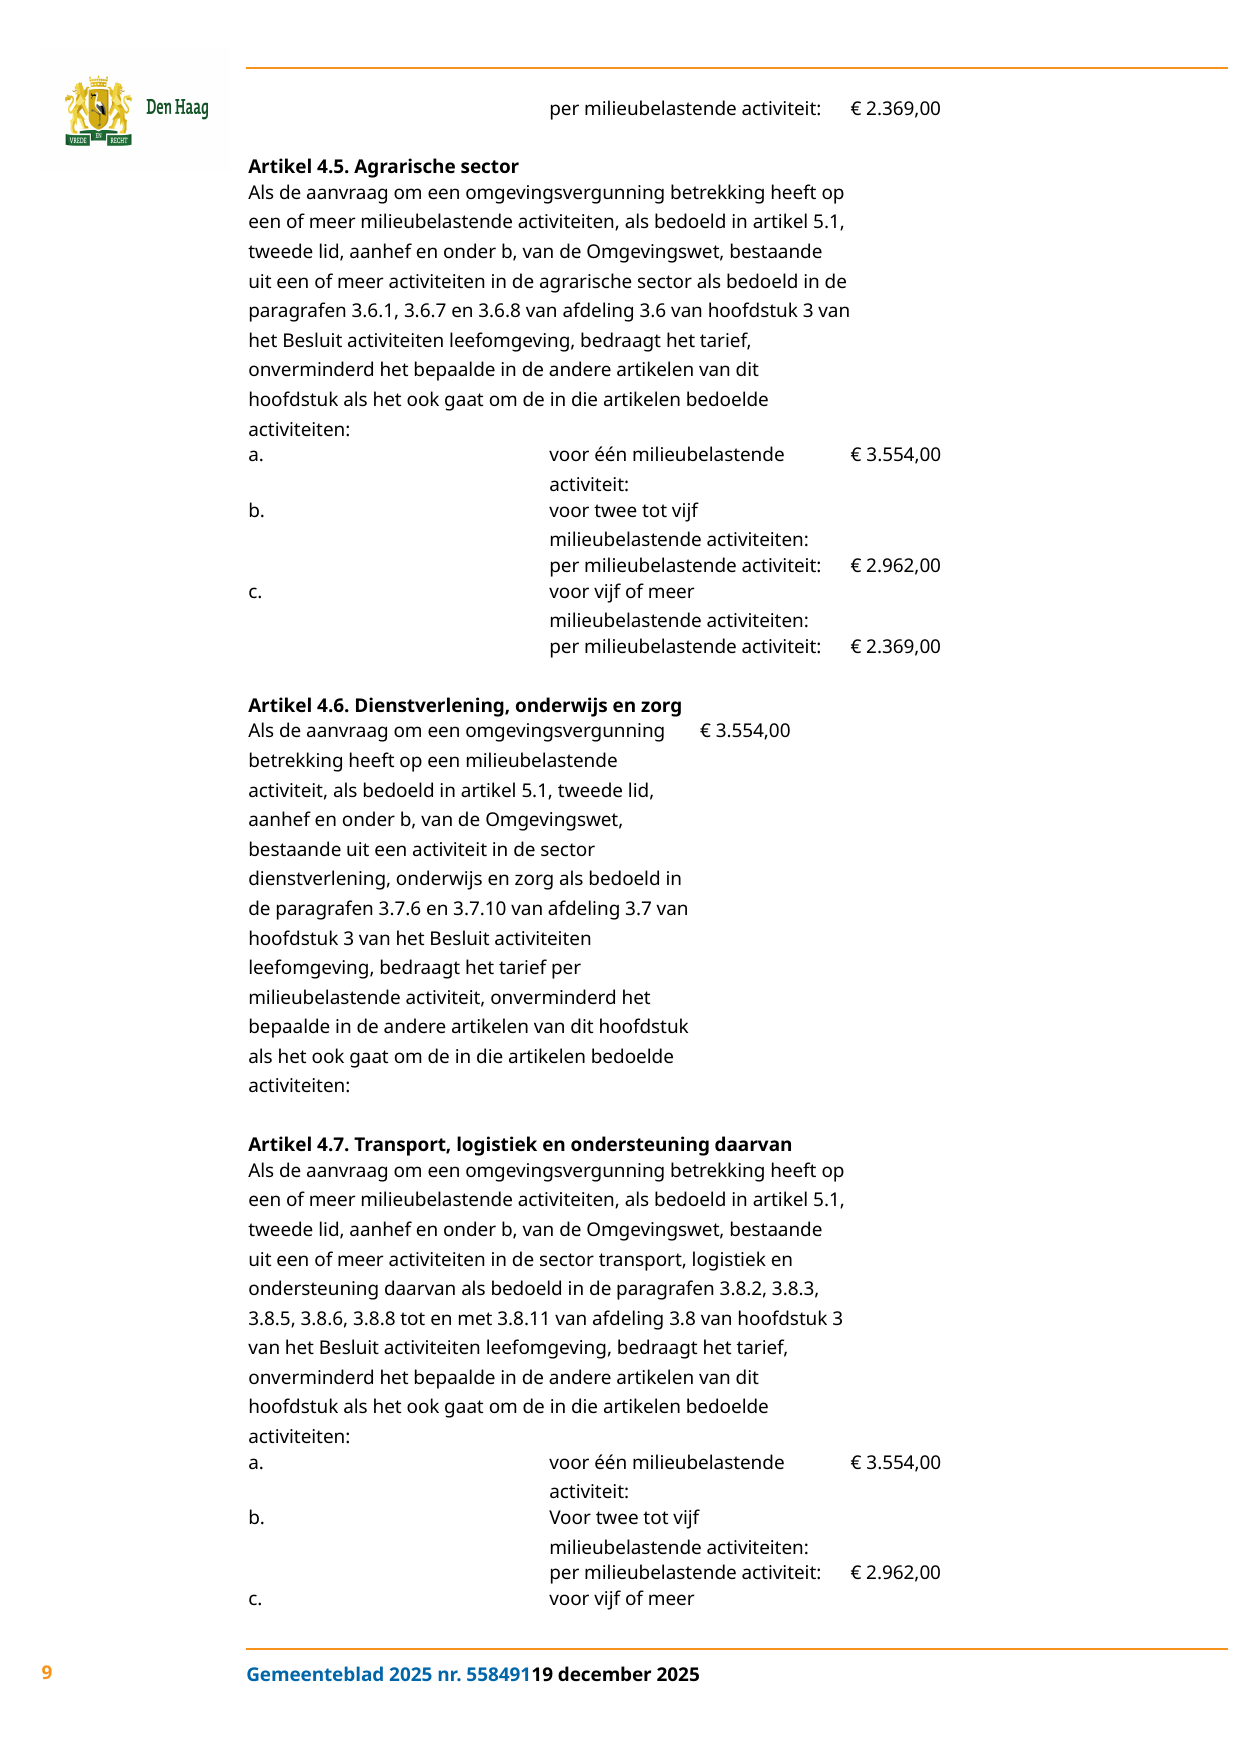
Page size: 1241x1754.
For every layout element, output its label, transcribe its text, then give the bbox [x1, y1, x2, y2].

table_cell b. [248, 497, 549, 552]
table_cell Als de aanvraag om een omgevingsvergunning betrekking heeft op een of meer milieubelastende activiteiten, als bedoeld in artikel 5.1, tweede lid, aanhef en onder b, van de Omgevingswet, bestaande uit een of meer activiteiten in de sector transport, logistiek en ondersteuning daarvan als bedoeld in de paragrafen 3.8.2, 3.8.3, 3.8.5, 3.8.6, 3.8.8 tot en met 3.8.11 van afdeling 3.8 van hoofdstuk 3 van het Besluit activiteiten leefomgeving, bedraagt het tarief, onverminderd het bepaalde in de andere artikelen van dit hoofdstuk als het ook gaat om de in die artikelen bedoelde activiteiten: [248, 1157, 850, 1449]
table_cell Als de aanvraag om een omgevingsvergunning betrekking heeft op een milieubelastende activiteit, als bedoeld in artikel 5.1, tweede lid, aanhef en onder b, van de Omgevingswet, bestaande uit een activiteit in de sector dienstverlening, onderwijs en zorg als bedoeld in de paragrafen 3.7.6 en 3.7.10 van afdeling 3.7 van hoofdstuk 3 van het Besluit activiteiten leefomgeving, bedraagt het tarief per milieubelastende activiteit, onverminderd het bepaalde in de andere artikelen van dit hoofdstuk als het ook gaat om de in die artikelen bedoelde activiteiten: [248, 718, 700, 1098]
table_cell Als de aanvraag om een omgevingsvergunning betrekking heeft op een of meer milieubelastende activiteiten, als bedoeld in artikel 5.1, tweede lid, aanhef en onder b, van de Omgevingswet, bestaande uit een of meer activiteiten in de agrarische sector als bedoeld in de paragrafen 3.6.1, 3.6.7 en 3.6.8 van afdeling 3.6 van hoofdstuk 3 van het Besluit activiteiten leefomgeving, bedraagt het tarief, onverminderd het bepaalde in de andere artikelen van dit hoofdstuk als het ook gaat om de in die artikelen bedoelde activiteiten: [248, 179, 850, 442]
table_cell [850, 497, 1152, 552]
table_cell a. [248, 442, 549, 497]
table_cell voor vijf of meer milieubelastende activiteiten: [549, 578, 850, 633]
table_cell voor één milieubelastende activiteit: [549, 442, 850, 497]
table_cell per milieubelastende activiteit: [549, 552, 850, 578]
picture [41, 47, 231, 172]
table_cell € 2.962,00 [850, 552, 1152, 578]
table_header Artikel 4.6. Dienstverlening, onderwijs en zorg [248, 692, 1152, 718]
table_cell € 2.369,00 [850, 95, 1152, 121]
table_header Artikel 4.7. Transport, logistiek en ondersteuning daarvan [248, 1131, 1152, 1157]
table_cell € 3.554,00 [700, 718, 1152, 1098]
table_cell voor twee tot vijf milieubelastende activiteiten: [549, 497, 850, 552]
table_cell voor één milieubelastende activiteit: [549, 1449, 850, 1504]
table_cell € 2.962,00 [850, 1560, 1152, 1585]
table_cell [850, 1157, 1152, 1449]
table_cell [850, 1504, 1152, 1559]
table_cell c. [248, 578, 549, 633]
table_cell [248, 1560, 549, 1585]
table_cell [248, 552, 549, 578]
table_cell b. [248, 1504, 549, 1559]
table_cell per milieubelastende activiteit: [549, 95, 850, 121]
table_cell Voor twee tot vijf milieubelastende activiteiten: [549, 1504, 850, 1559]
table_cell voor vijf of meer [549, 1585, 850, 1611]
table_cell per milieubelastende activiteit: [549, 633, 850, 659]
table_cell € 2.369,00 [850, 633, 1152, 659]
table_cell € 3.554,00 [850, 1449, 1152, 1504]
table_cell c. [248, 1585, 549, 1611]
table_cell [850, 179, 1152, 442]
table_cell a. [248, 1449, 549, 1504]
table_cell [850, 1585, 1152, 1611]
table_cell [248, 95, 549, 121]
table_cell [850, 578, 1152, 633]
table_cell [248, 633, 549, 659]
table_header Artikel 4.5. Agrarische sector [248, 154, 1152, 179]
table_cell per milieubelastende activiteit: [549, 1560, 850, 1585]
table_cell € 3.554,00 [850, 442, 1152, 497]
